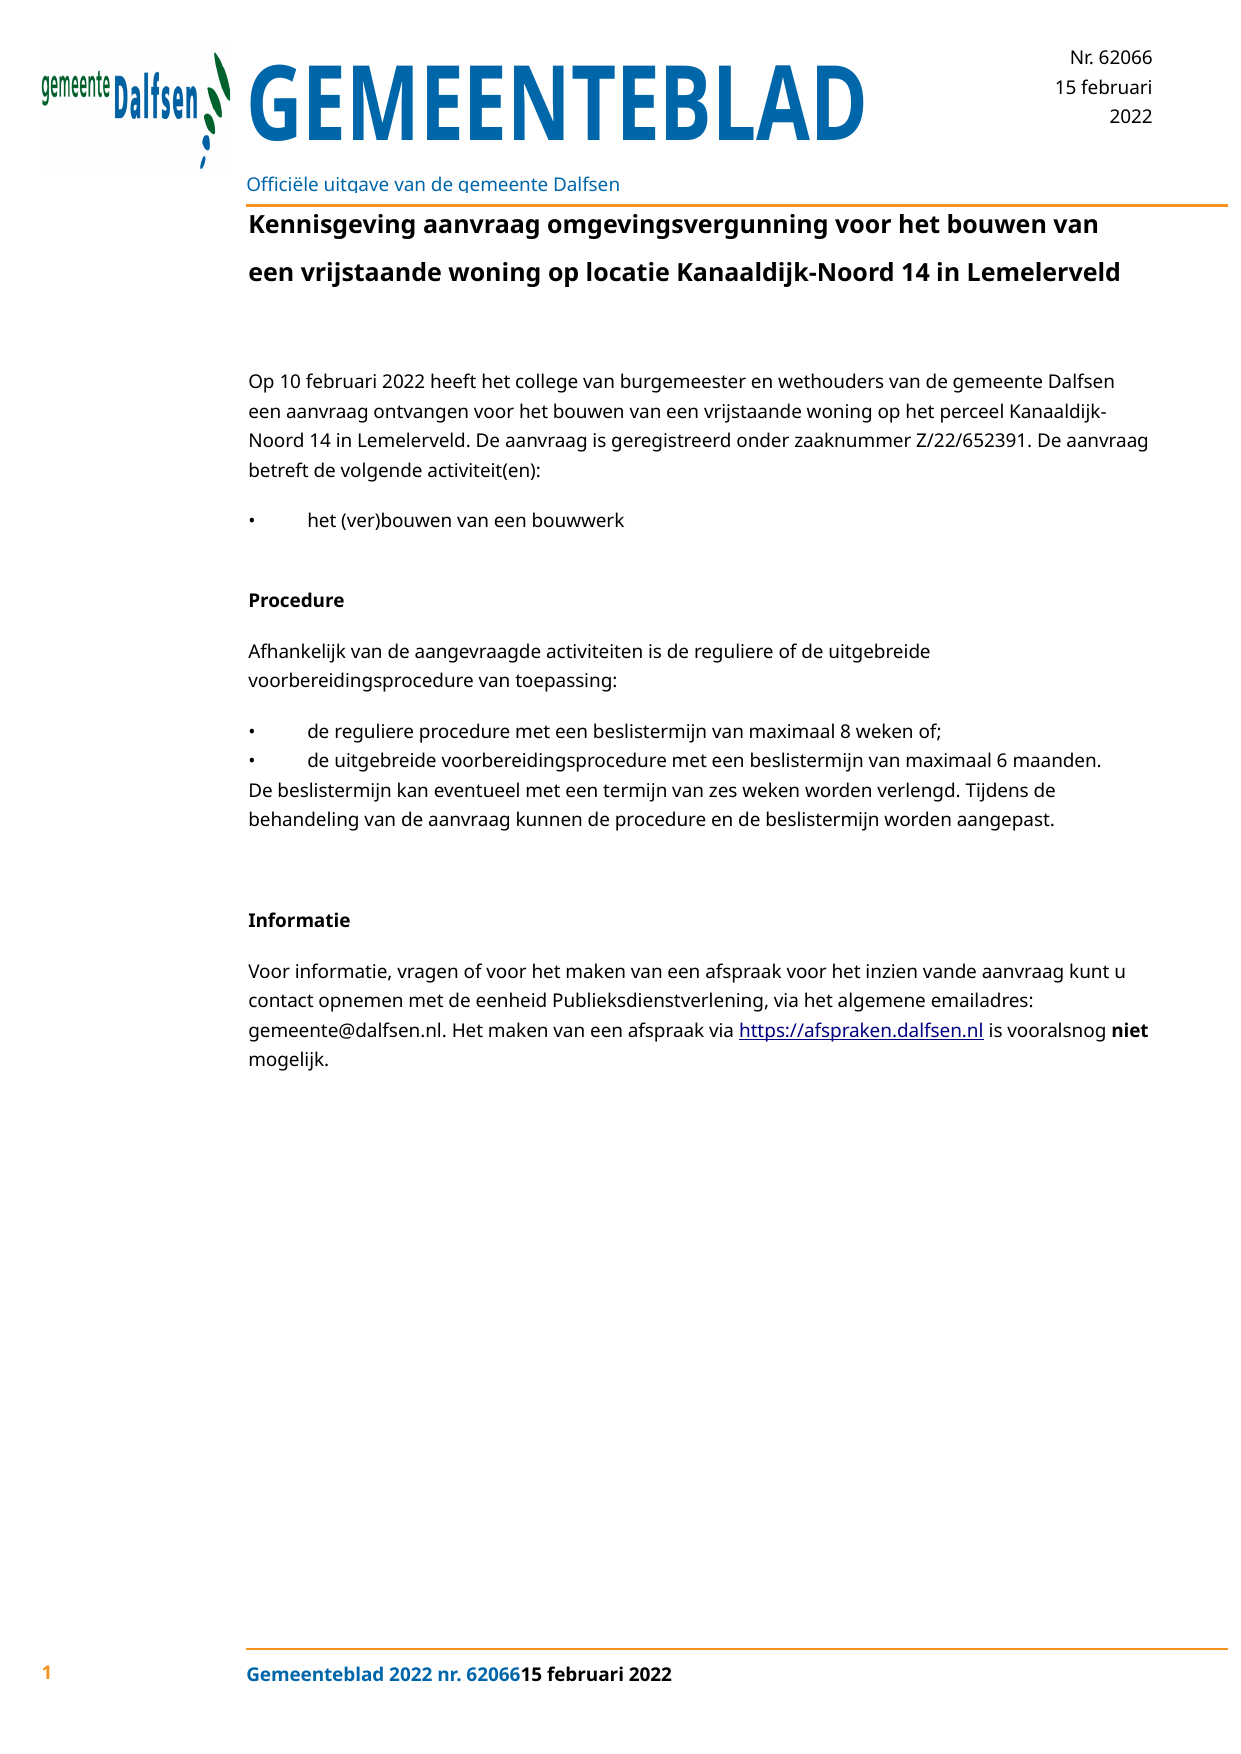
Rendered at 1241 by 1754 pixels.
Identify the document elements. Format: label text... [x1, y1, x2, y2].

text Kennisgeving aanvraag omgevingsvergunning voor het bouwen van een vrijstaande woning op locatie Kanaaldijk-Noord 14 in Lemelerveld [248, 207, 1152, 288]
list de reguliere procedure met een beslistermijn van maximaal 8 weken of; [248, 718, 1152, 744]
text Voor informatie, vragen of voor het maken van een afspraak voor het inzien vande aanvraag kunt u contact opnemen met de eenheid Publieksdienstverlening, via het algemene emailadres: gemeente@dalfsen.nl. Het maken van een afspraak via https://afspraken.dalfsen.nl is vooralsnog niet mogelijk. [248, 958, 1152, 1072]
picture [41, 47, 231, 172]
text Op 10 februari 2022 heeft het college van burgemeester en wethouders van de gemeente Dalfsen een aanvraag ontvangen voor het bouwen van een vrijstaande woning op het perceel Kanaaldijk-Noord 14 in Lemelerveld. De aanvraag is geregistreerd onder zaaknummer Z/22/652391. De aanvraag betreft de volgende activiteit(en): [248, 368, 1152, 483]
text Informatie [248, 907, 1152, 933]
text De beslistermijn kan eventueel met een termijn van zes weken worden verlengd. Tijdens de behandeling van de aanvraag kunnen de procedure en de beslistermijn worden aangepast. [248, 777, 1152, 832]
text Procedure [248, 587, 1152, 613]
text Afhankelijk van de aangevraagde activiteiten is de reguliere of de uitgebreide voorbereidingsprocedure van toepassing: [248, 638, 1152, 693]
list de uitgebreide voorbereidingsprocedure met een beslistermijn van maximaal 6 maanden. [248, 747, 1152, 773]
list het (ver)bouwen van een bouwwerk [248, 507, 1152, 533]
